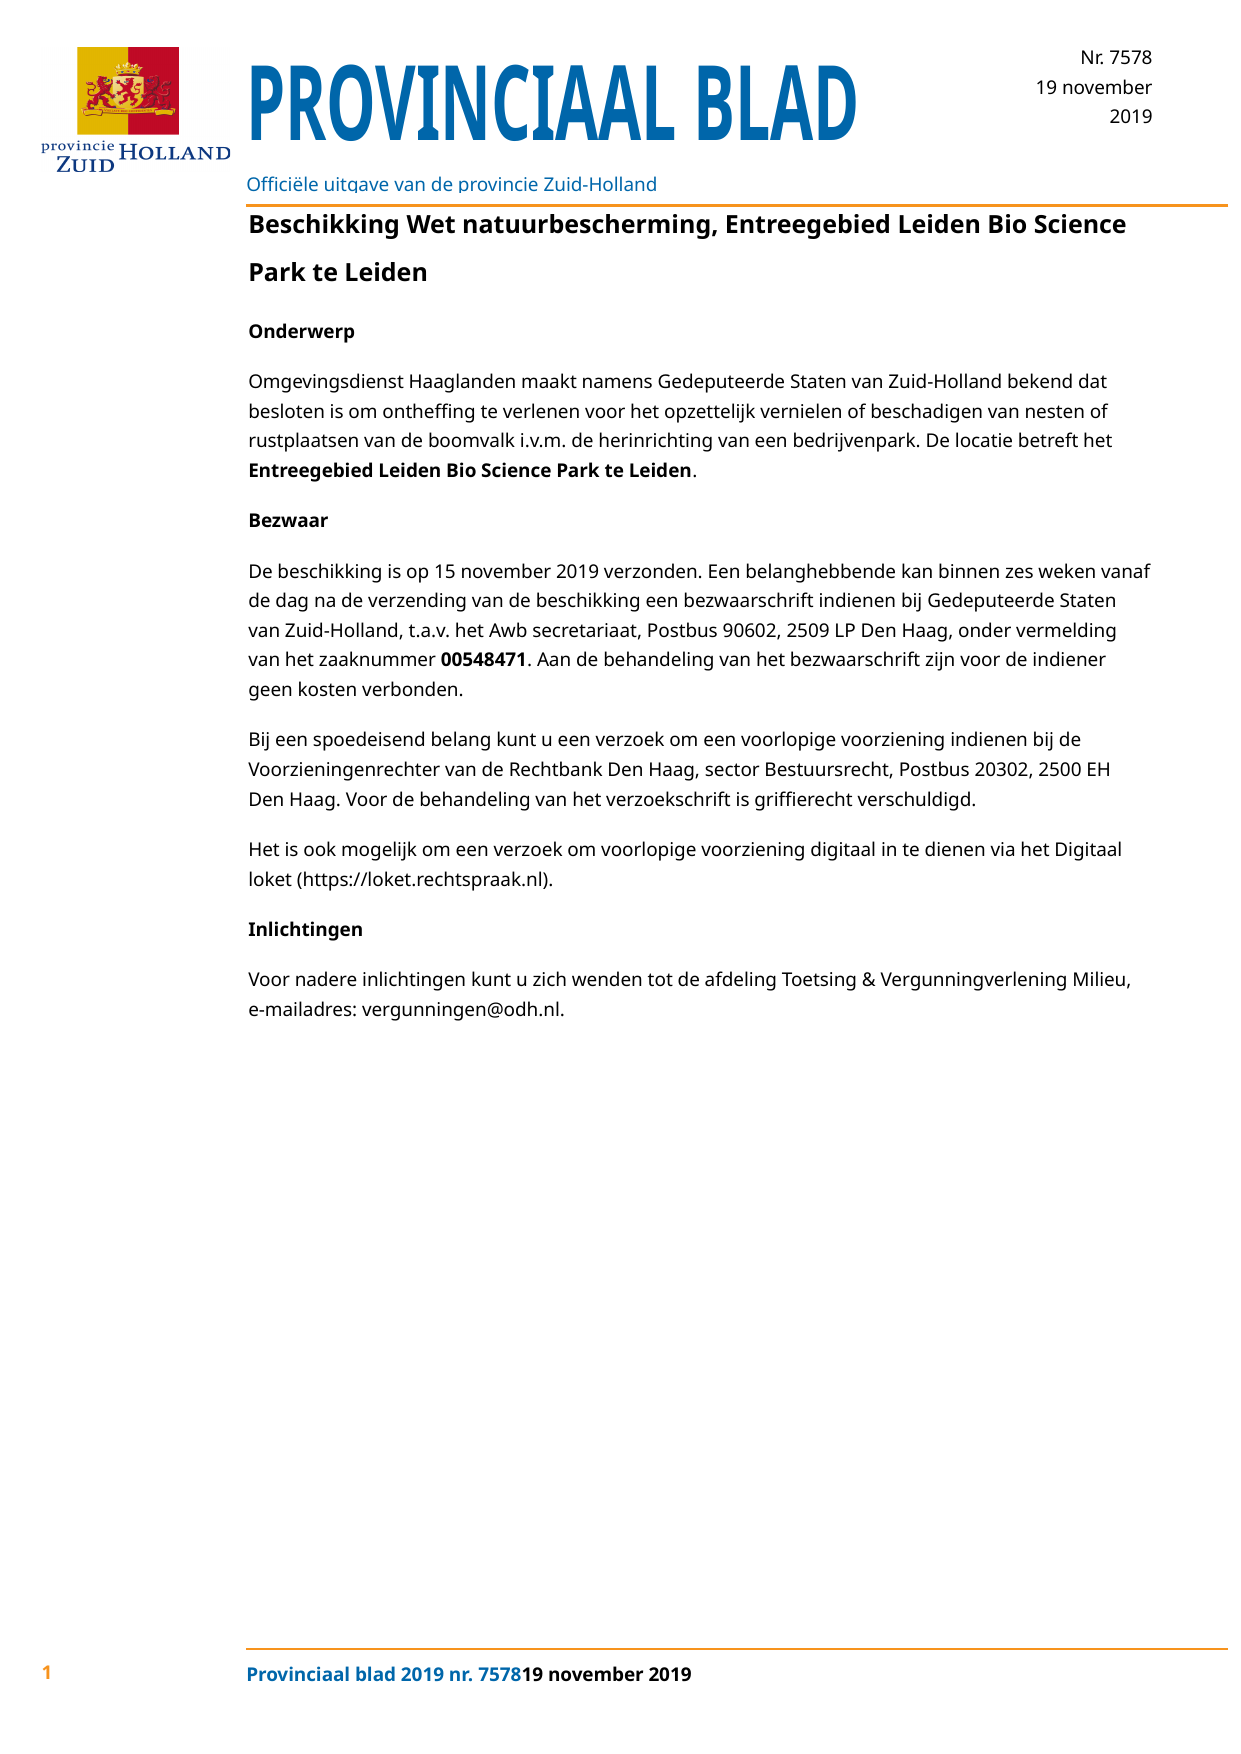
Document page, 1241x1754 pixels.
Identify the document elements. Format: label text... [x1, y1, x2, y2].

text Omgevingsdienst Haaglanden maakt namens Gedeputeerde Staten van Zuid-Holland bekend dat besloten is om ontheffing te verlenen voor het opzettelijk vernielen of beschadigen van nesten of rustplaatsen van de boomvalk i.v.m. de herinrichting van een bedrijvenpark. De locatie betreft het Entreegebied Leiden Bio Science Park te Leiden. [248, 368, 1152, 483]
picture [41, 47, 231, 172]
text Onderwerp [248, 318, 1152, 344]
text Beschikking Wet natuurbescherming, Entreegebied Leiden Bio Science Park te Leiden [248, 207, 1152, 288]
text Voor nadere inlichtingen kunt u zich wenden tot de afdeling Toetsing & Vergunningverlening Milieu, e-mailadres: vergunningen@odh.nl. [248, 967, 1152, 1022]
text Bezwaar [248, 507, 1152, 533]
text De beschikking is op 15 november 2019 verzonden. Een belanghebbende kan binnen zes weken vanaf de dag na de verzending van de beschikking een bezwaarschrift indienen bij Gedeputeerde Staten van Zuid-Holland, t.a.v. het Awb secretariaat, Postbus 90602, 2509 LP Den Haag, onder vermelding van het zaaknummer 00548471. Aan de behandeling van het bezwaarschrift zijn voor de indiener geen kosten verbonden. [248, 558, 1152, 702]
text Het is ook mogelijk om een verzoek om voorlopige voorziening digitaal in te dienen via het Digitaal loket (https://loket.rechtspraak.nl). [248, 836, 1152, 892]
text Bij een spoedeisend belang kunt u een verzoek om een voorlopige voorziening indienen bij de Voorzieningenrechter van de Rechtbank Den Haag, sector Bestuursrecht, Postbus 20302, 2500 EH Den Haag. Voor de behandeling van het verzoekschrift is griffierecht verschuldigd. [248, 727, 1152, 812]
text Inlichtingen [248, 916, 1152, 942]
